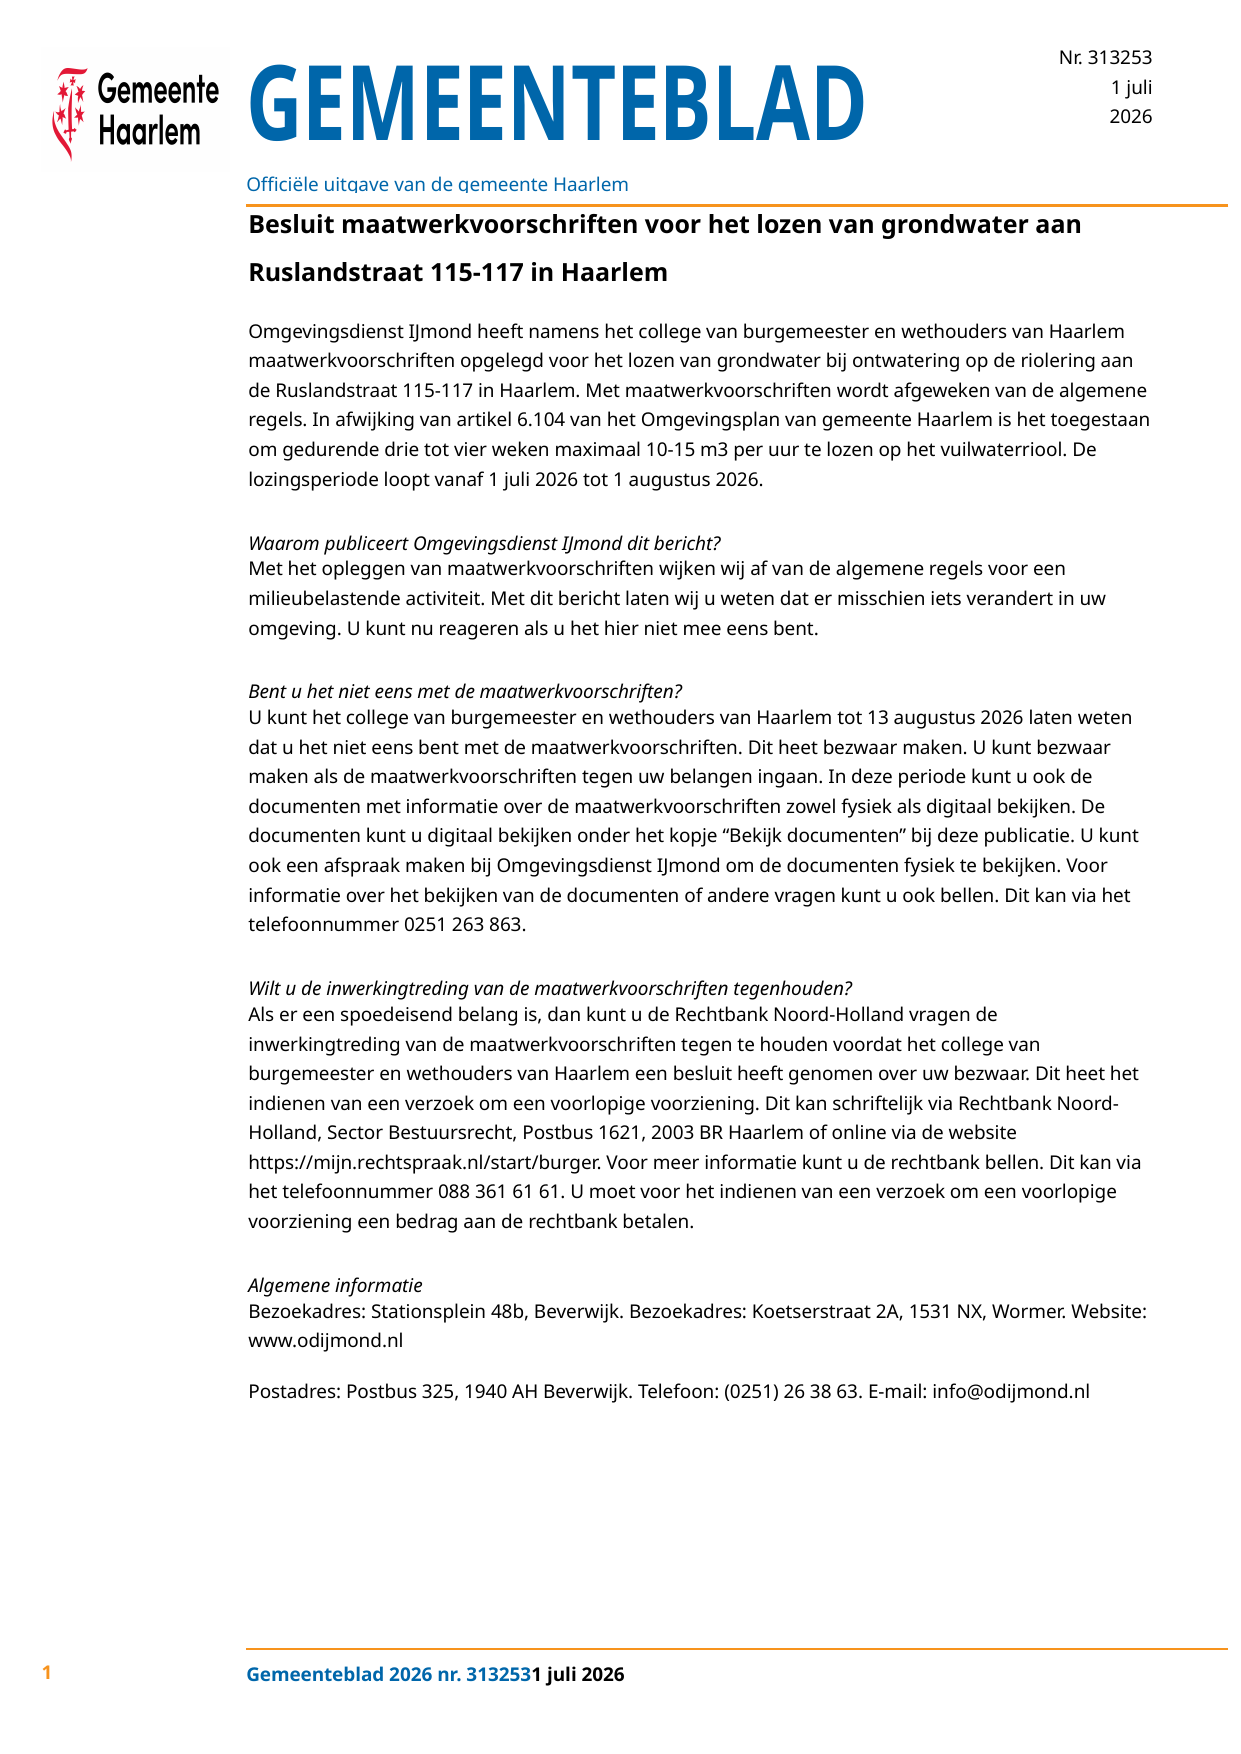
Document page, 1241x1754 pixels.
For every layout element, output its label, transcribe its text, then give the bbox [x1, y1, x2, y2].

text Bezoekadres: Stationsplein 48b, Beverwijk. Bezoekadres: Koetserstraat 2A, 1531 NX, Wormer. Website: www.odijmond.nl [248, 1298, 1152, 1353]
text Met het opleggen van maatwerkvoorschriften wijken wij af van de algemene regels voor een milieubelastende activiteit. Met dit bericht laten wij u weten dat er misschien iets verandert in uw omgeving. U kunt nu reageren als u het hier niet mee eens bent. [248, 556, 1152, 640]
text Algemene informatie [248, 1272, 1152, 1298]
picture [41, 47, 231, 172]
text Bent u het niet eens met de maatwerkvoorschriften? [248, 679, 1152, 704]
text Besluit maatwerkvoorschriften voor het lozen van grondwater aan Ruslandstraat 115-117 in Haarlem [248, 207, 1152, 288]
text Wilt u de inwerkingtreding van de maatwerkvoorschriften tegenhouden? [248, 975, 1152, 1001]
text Als er een spoedeisend belang is, dan kunt u de Rechtbank Noord-Holland vragen de inwerkingtreding van de maatwerkvoorschriften tegen te houden voordat het college van burgemeester en wethouders van Haarlem een besluit heeft genomen over uw bezwaar. Dit heet het indienen van een verzoek om een voorlopige voorziening. Dit kan schriftelijk via Rechtbank Noord-Holland, Sector Bestuursrecht, Postbus 1621, 2003 BR Haarlem of online via de website https://mijn.rechtspraak.nl/start/burger. Voor meer informatie kunt u de rechtbank bellen. Dit kan via het telefoonnummer 088 361 61 61. U moet voor het indienen van een verzoek om een voorlopige voorziening een bedrag aan de rechtbank betalen. [248, 1001, 1152, 1234]
text Postadres: Postbus 325, 1940 AH Beverwijk. Telefoon: (0251) 26 38 63. E-mail: info@odijmond.nl [248, 1378, 1152, 1404]
text U kunt het college van burgemeester en wethouders van Haarlem tot 13 augustus 2026 laten weten dat u het niet eens bent met de maatwerkvoorschriften. Dit heet bezwaar maken. U kunt bezwaar maken als de maatwerkvoorschriften tegen uw belangen ingaan. In deze periode kunt u ook de documenten met informatie over de maatwerkvoorschriften zowel fysiek als digitaal bekijken. De documenten kunt u digitaal bekijken onder het kopje “Bekijk documenten” bij deze publicatie. U kunt ook een afspraak maken bij Omgevingsdienst IJmond om de documenten fysiek te bekijken. Voor informatie over het bekijken van de documenten of andere vragen kunt u ook bellen. Dit kan via het telefoonnummer 0251 263 863. [248, 704, 1152, 937]
text Waarom publiceert Omgevingsdienst IJmond dit bericht? [248, 530, 1152, 556]
text Omgevingsdienst IJmond heeft namens het college van burgemeester en wethouders van Haarlem maatwerkvoorschriften opgelegd voor het lozen van grondwater bij ontwatering op de riolering aan de Ruslandstraat 115-117 in Haarlem. Met maatwerkvoorschriften wordt afgeweken van de algemene regels. In afwijking van artikel 6.104 van het Omgevingsplan van gemeente Haarlem is het toegestaan om gedurende drie tot vier weken maximaal 10-15 m3 per uur te lozen op het vuilwaterriool. De lozingsperiode loopt vanaf 1 juli 2026 tot 1 augustus 2026. [248, 318, 1152, 492]
